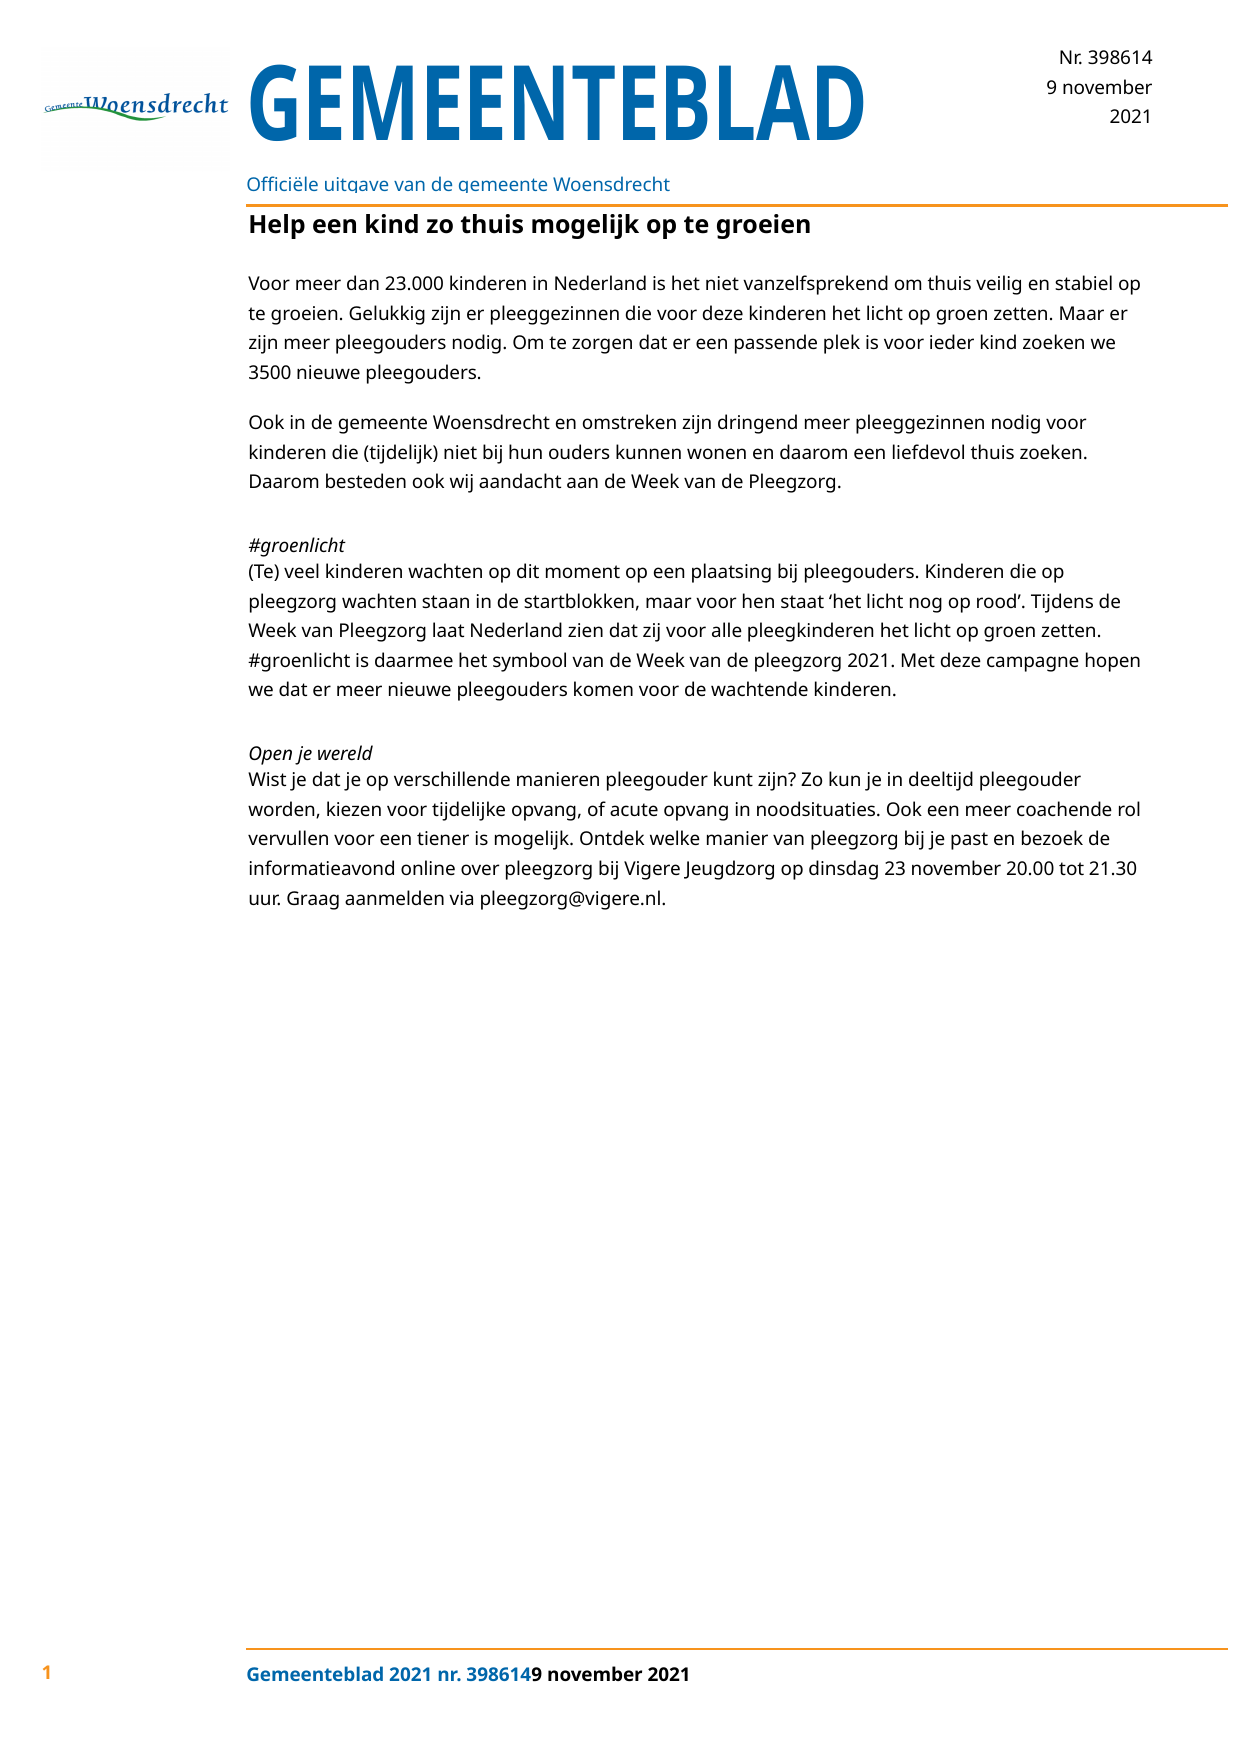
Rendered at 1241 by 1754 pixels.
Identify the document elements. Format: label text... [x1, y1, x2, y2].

text Help een kind zo thuis mogelijk op te groeien [248, 207, 1152, 241]
text Voor meer dan 23.000 kinderen in Nederland is het niet vanzelfsprekend om thuis veilig en stabiel op te groeien. Gelukkig zijn er pleeggezinnen die voor deze kinderen het licht op groen zetten. Maar er zijn meer pleegouders nodig. Om te zorgen dat er een passende plek is voor ieder kind zoeken we 3500 nieuwe pleegouders. [248, 270, 1152, 385]
text Open je wereld [248, 741, 1152, 766]
picture [41, 47, 231, 172]
text Ook in de gemeente Woensdrecht en omstreken zijn dringend meer pleeggezinnen nodig voor kinderen die (tijdelijk) niet bij hun ouders kunnen wonen en daarom een liefdevol thuis zoeken. Daarom besteden ook wij aandacht aan de Week van de Pleegzorg. [248, 409, 1152, 494]
text Wist je dat je op verschillende manieren pleegouder kunt zijn? Zo kun je in deeltijd pleegouder worden, kiezen voor tijdelijke opvang, of acute opvang in noodsituaties. Ook een meer coachende rol vervullen voor een tiener is mogelijk. Ontdek welke manier van pleegzorg bij je past en bezoek de informatieavond online over pleegzorg bij Vigere Jeugdzorg op dinsdag 23 november 20.00 tot 21.30 uur. Graag aanmelden via pleegzorg@vigere.nl. [248, 766, 1152, 910]
text #groenlicht [248, 533, 1152, 558]
text (Te) veel kinderen wachten op dit moment op een plaatsing bij pleegouders. Kinderen die op pleegzorg wachten staan in de startblokken, maar voor hen staat ‘het licht nog op rood’. Tijdens de Week van Pleegzorg laat Nederland zien dat zij voor alle pleegkinderen het licht op groen zetten. #groenlicht is daarmee het symbool van de Week van de pleegzorg 2021. Met deze campagne hopen we dat er meer nieuwe pleegouders komen voor de wachtende kinderen. [248, 558, 1152, 702]
